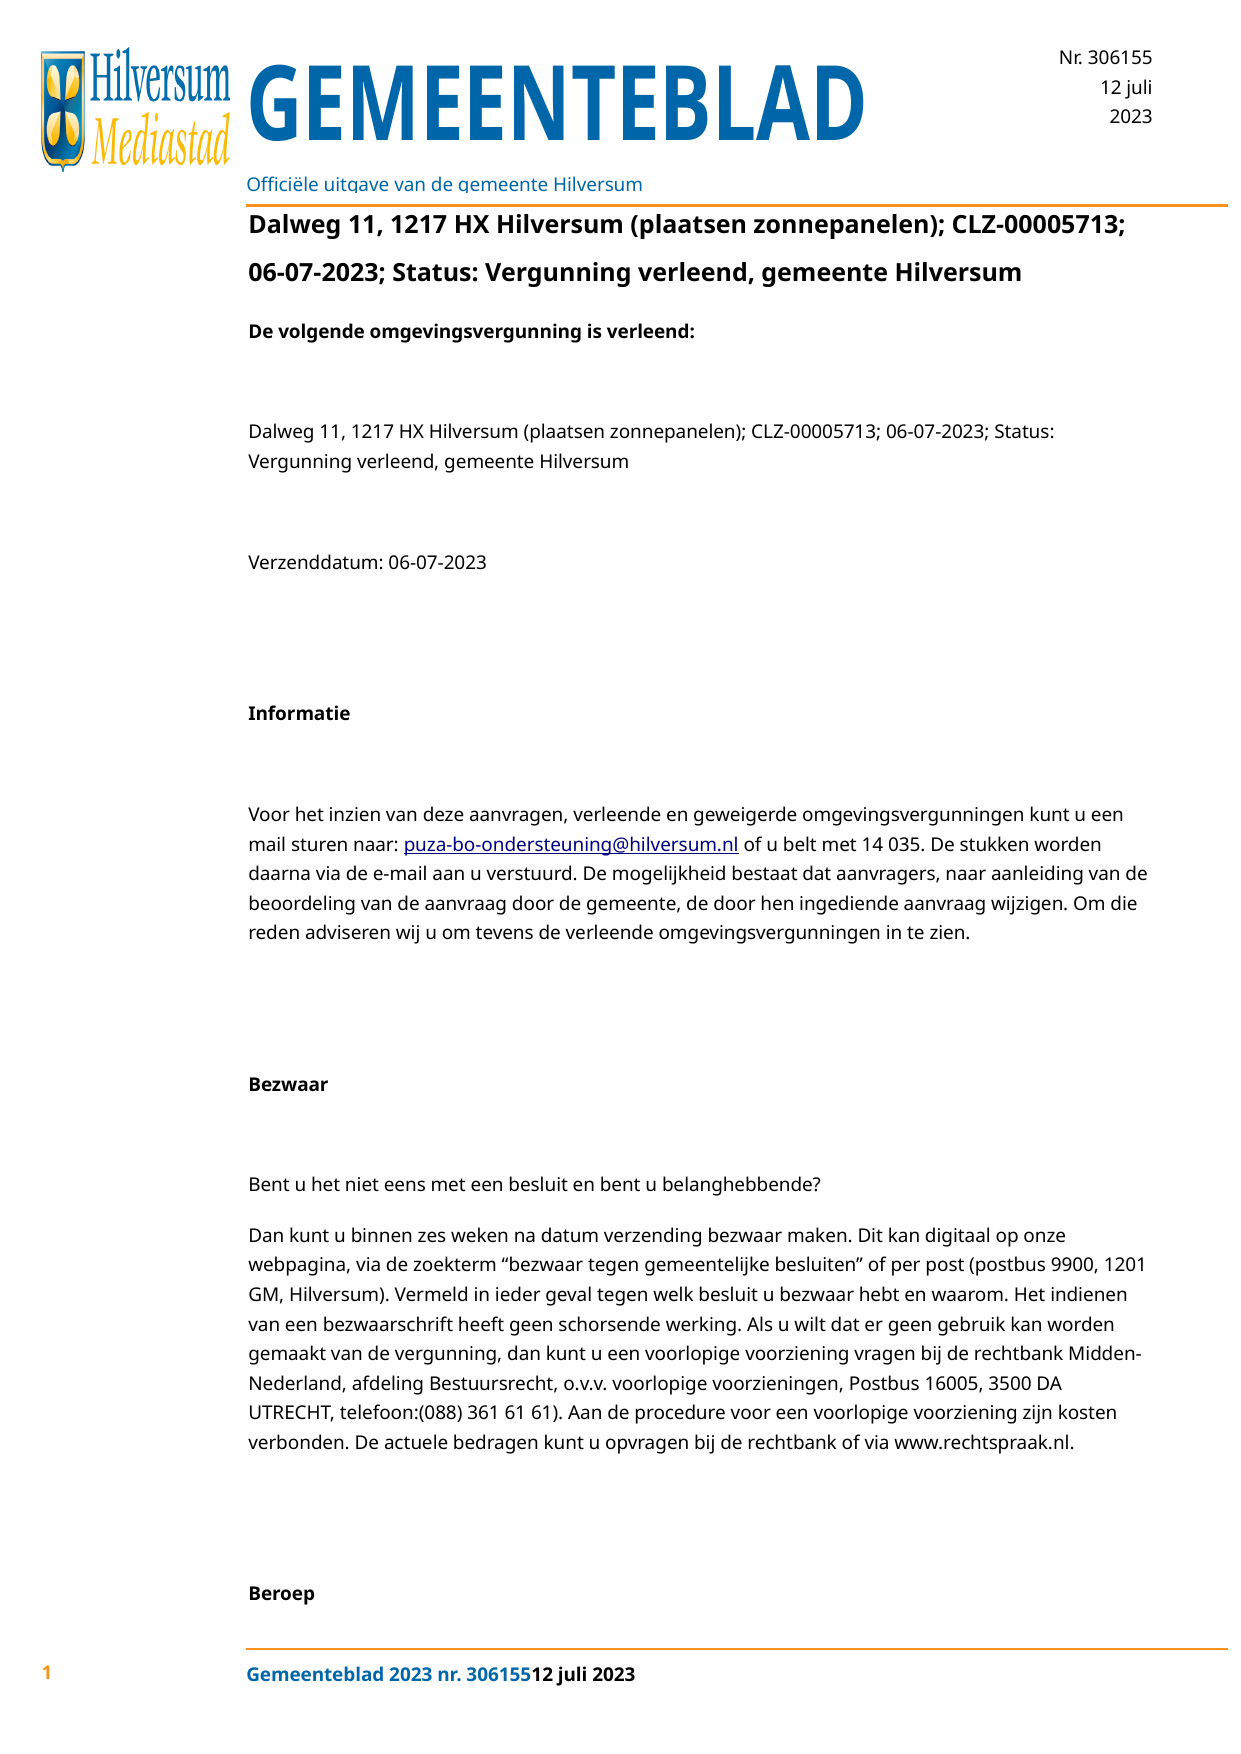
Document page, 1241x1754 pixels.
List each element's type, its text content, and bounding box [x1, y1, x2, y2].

text Dalweg 11, 1217 HX Hilversum (plaatsen zonnepanelen); CLZ-00005713; 06-07-2023; Status: Vergunning verleend, gemeente Hilversum [248, 419, 1152, 474]
text Verzenddatum: 06-07-2023 [248, 549, 1152, 575]
text Voor het inzien van deze aanvragen, verleende en geweigerde omgevingsvergunningen kunt u een mail sturen naar: puza-bo-ondersteuning@hilversum.nl of u belt met 14 035. De stukken worden daarna via de e-mail aan u verstuurd. De mogelijkheid bestaat dat aanvragers, naar aanleiding van de beoordeling van de aanvraag door de gemeente, de door hen ingediende aanvraag wijzigen. Om die reden adviseren wij u om tevens de verleende omgevingsvergunningen in te zien. [248, 801, 1152, 945]
text Dan kunt u binnen zes weken na datum verzending bezwaar maken. Dit kan digitaal op onze webpagina, via de zoekterm “bezwaar tegen gemeentelijke besluiten” of per post (postbus 9900, 1201 GM, Hilversum). Vermeld in ieder geval tegen welk besluit u bezwaar hebt en waarom. Het indienen van een bezwaarschrift heeft geen schorsende werking. Als u wilt dat er geen gebruik kan worden gemaakt van de vergunning, dan kunt u een voorlopige voorziening vragen bij de rechtbank Midden-Nederland, afdeling Bestuursrecht, o.v.v. voorlopige voorzieningen, Postbus 16005, 3500 DA UTRECHT, telefoon:(088) 361 61 61). Aan de procedure voor een voorlopige voorziening zijn kosten verbonden. De actuele bedragen kunt u opvragen bij de rechtbank of via www.rechtspraak.nl. [248, 1222, 1152, 1455]
text Dalweg 11, 1217 HX Hilversum (plaatsen zonnepanelen); CLZ-00005713; 06-07-2023; Status: Vergunning verleend, gemeente Hilversum [248, 207, 1152, 288]
picture [41, 47, 231, 172]
text Bent u het niet eens met een besluit en bent u belanghebbende? [248, 1172, 1152, 1197]
text Beroep [248, 1580, 1152, 1606]
text Informatie [248, 700, 1152, 726]
text De volgende omgevingsvergunning is verleend: [248, 318, 1152, 344]
text Bezwaar [248, 1071, 1152, 1097]
